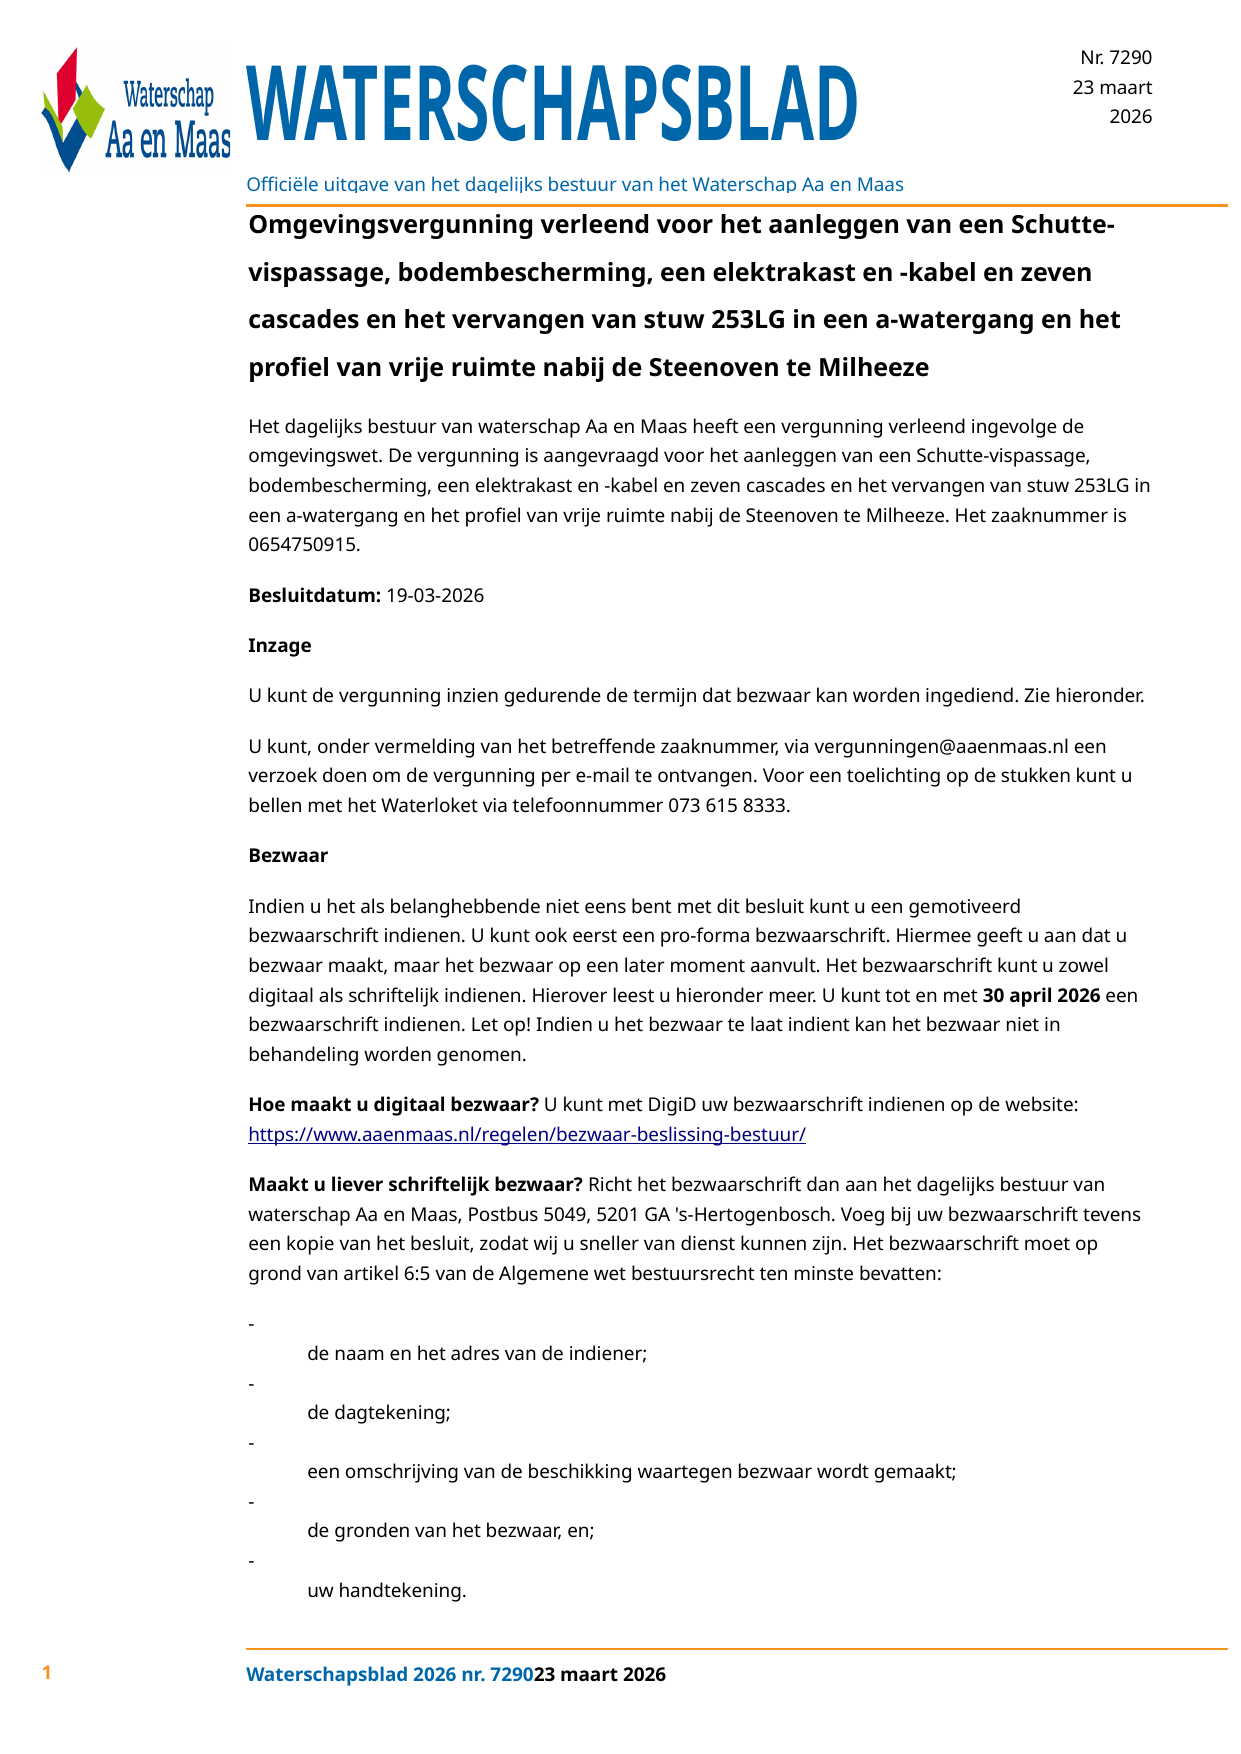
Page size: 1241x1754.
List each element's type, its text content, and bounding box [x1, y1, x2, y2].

list een omschrijving van de beschikking waartegen bezwaar wordt gemaakt; [248, 1458, 1152, 1484]
list de naam en het adres van de indiener; [248, 1340, 1152, 1366]
text Bezwaar [248, 843, 1152, 868]
text U kunt de vergunning inzien gedurende de termijn dat bezwaar kan worden ingediend. Zie hieronder. [248, 683, 1152, 708]
list de gronden van het bezwaar, en; [248, 1518, 1152, 1543]
picture [41, 47, 231, 172]
text U kunt, onder vermelding van het betreffende zaaknummer, via vergunningen@aaenmaas.nl een verzoek doen om de vergunning per e-mail te ontvangen. Voor een toelichting op de stukken kunt u bellen met het Waterloket via telefoonnummer 073 615 8333. [248, 733, 1152, 818]
text Maakt u liever schriftelijk bezwaar? Richt het bezwaarschrift dan aan het dagelijks bestuur van waterschap Aa en Maas, Postbus 5049, 5201 GA 's-Hertogenbosch. Voeg bij uw bezwaarschrift tevens een kopie van het besluit, zodat wij u sneller van dienst kunnen zijn. Het bezwaarschrift moet op grond van artikel 6:5 van de Algemene wet bestuursrecht ten minste bevatten: [248, 1171, 1152, 1286]
list de dagtekening; [248, 1399, 1152, 1425]
text Het dagelijks bestuur van waterschap Aa en Maas heeft een vergunning verleend ingevolge de omgevingswet. De vergunning is aangevraagd voor het aanleggen van een Schutte-vispassage, bodembescherming, een elektrakast en -kabel en zeven cascades en het vervangen van stuw 253LG in een a-watergang en het profiel van vrije ruimte nabij de Steenoven te Milheeze. Het zaaknummer is 0654750915. [248, 413, 1152, 557]
text Hoe maakt u digitaal bezwaar? U kunt met DigiD uw bezwaarschrift indienen op de website: https://www.aaenmaas.nl/regelen/bezwaar-beslissing-bestuur/ [248, 1091, 1152, 1147]
text Inzage [248, 632, 1152, 658]
list uw handtekening. [248, 1577, 1152, 1603]
text Besluitdatum: 19-03-2026 [248, 582, 1152, 608]
text Omgevingsvergunning verleend voor het aanleggen van een Schutte-vispassage, bodembescherming, een elektrakast en -kabel en zeven cascades en het vervangen van stuw 253LG in een a-watergang en het profiel van vrije ruimte nabij de Steenoven te Milheeze [248, 207, 1152, 384]
text Indien u het als belanghebbende niet eens bent met dit besluit kunt u een gemotiveerd bezwaarschrift indienen. U kunt ook eerst een pro-forma bezwaarschrift. Hiermee geeft u aan dat u bezwaar maakt, maar het bezwaar op een later moment aanvult. Het bezwaarschrift kunt u zowel digitaal als schriftelijk indienen. Hierover leest u hieronder meer. U kunt tot en met 30 april 2026 een bezwaarschrift indienen. Let op! Indien u het bezwaar te laat indient kan het bezwaar niet in behandeling worden genomen. [248, 893, 1152, 1067]
